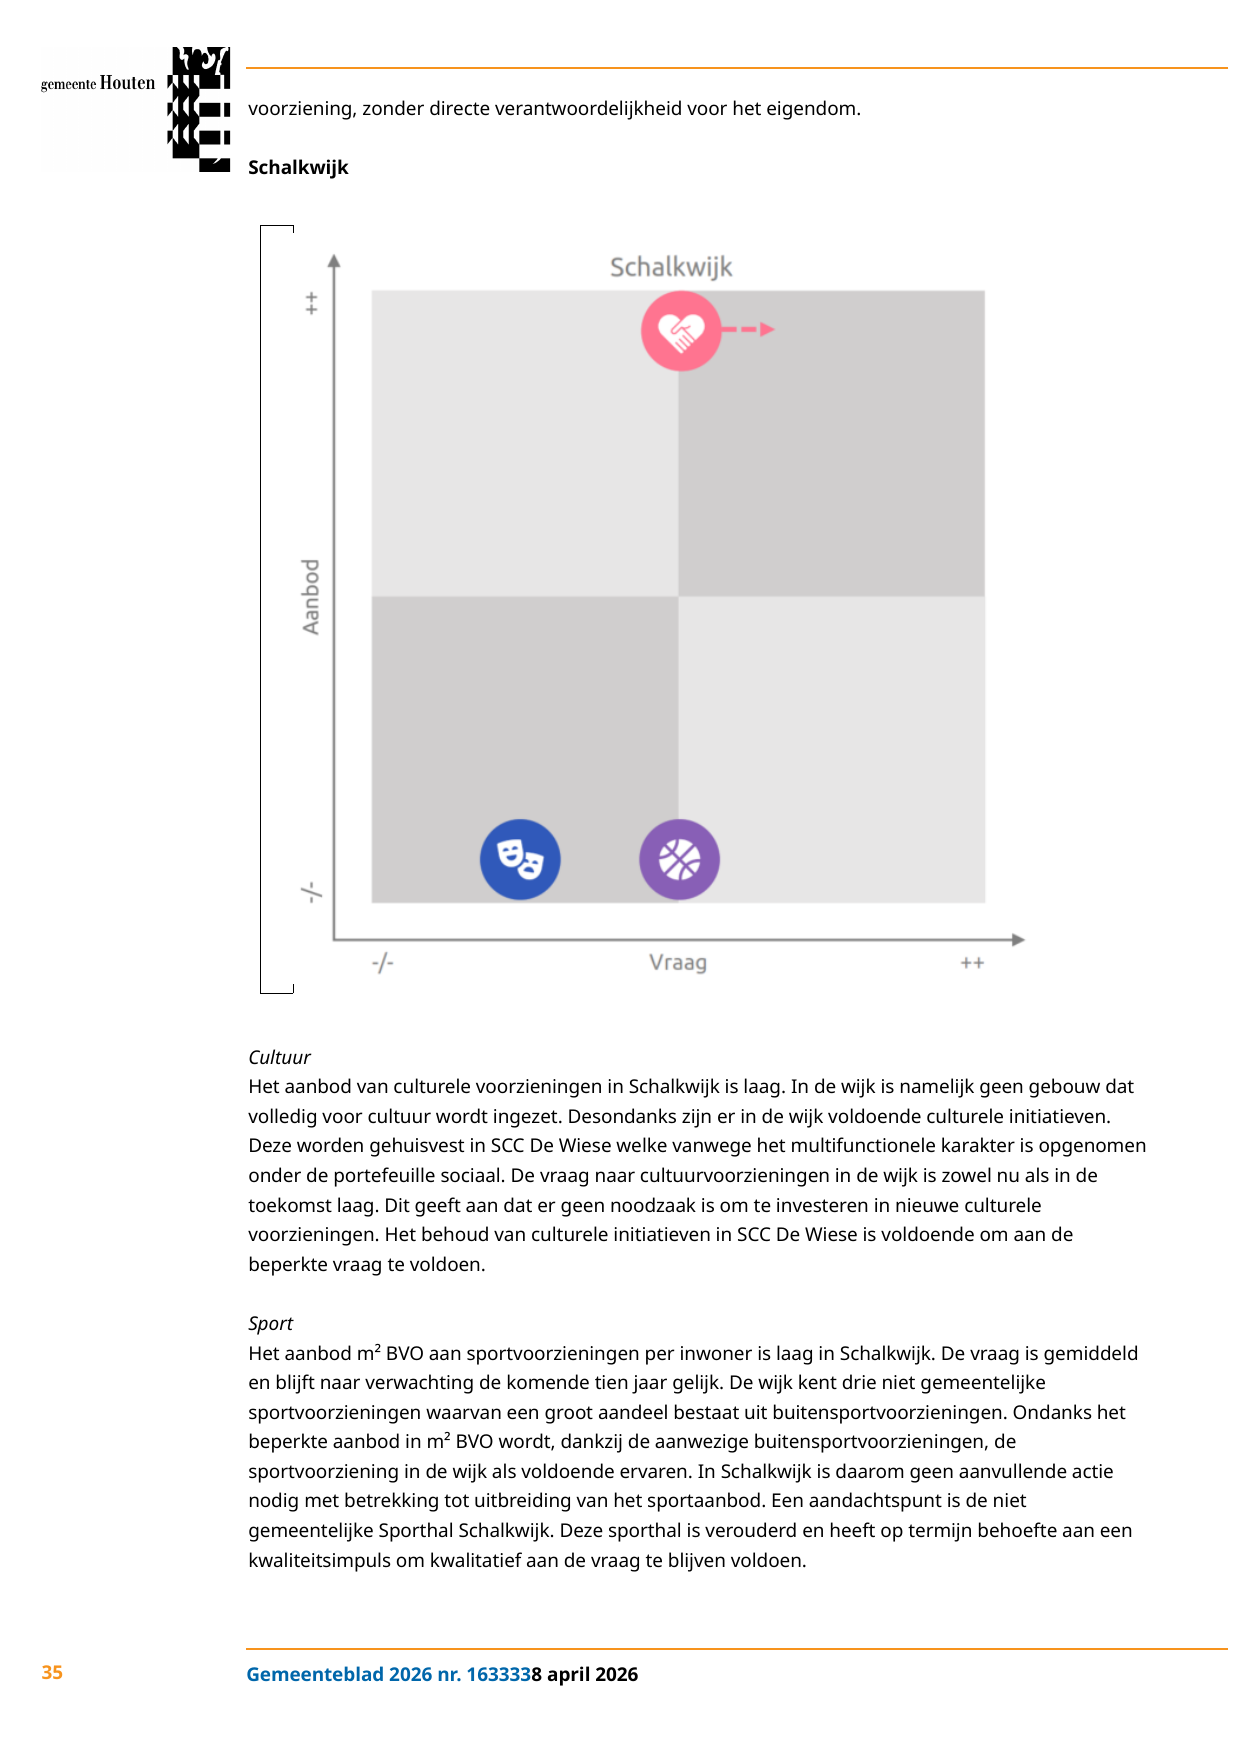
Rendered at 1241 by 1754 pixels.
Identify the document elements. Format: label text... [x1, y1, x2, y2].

text Het aanbod van culturele voorzieningen in Schalkwijk is laag. In de wijk is namelijk geen gebouw dat volledig voor cultuur wordt ingezet. Desondanks zijn er in de wijk voldoende culturele initiatieven. Deze worden gehuisvest in SCC De Wiese welke vanwege het multifunctionele karakter is opgenomen onder de portefeuille sociaal. De vraag naar cultuurvoorzieningen in de wijk is zowel nu als in de toekomst laag. Dit geeft aan dat er geen noodzaak is om te investeren in nieuwe culturele voorzieningen. Het behoud van culturele initiatieven in SCC De Wiese is voldoende om aan de beperkte vraag te voldoen. [248, 1073, 1152, 1277]
picture [268, 233, 1037, 984]
text voorziening, zonder directe verantwoordelijkheid voor het eigendom. [248, 95, 1152, 121]
text Schalkwijk [248, 154, 1152, 180]
picture [41, 47, 231, 172]
text Het aanbod m² BVO aan sportvoorzieningen per inwoner is laag in Schalkwijk. De vraag is gemiddeld en blijft naar verwachting de komende tien jaar gelijk. De wijk kent drie niet gemeentelijke sportvoorzieningen waarvan een groot aandeel bestaat uit buitensportvoorzieningen. Ondanks het beperkte aanbod in m² BVO wordt, dankzij de aanwezige buitensportvoorzieningen, de sportvoorziening in de wijk als voldoende ervaren. In Schalkwijk is daarom geen aanvullende actie nodig met betrekking tot uitbreiding van het sportaanbod. Een aandachtspunt is de niet gemeentelijke Sporthal Schalkwijk. Deze sporthal is verouderd en heeft op termijn behoefte aan een kwaliteitsimpuls om kwalitatief aan de vraag te blijven voldoen. [248, 1340, 1152, 1572]
text Cultuur [248, 1044, 1152, 1069]
text Sport [248, 1310, 1152, 1336]
